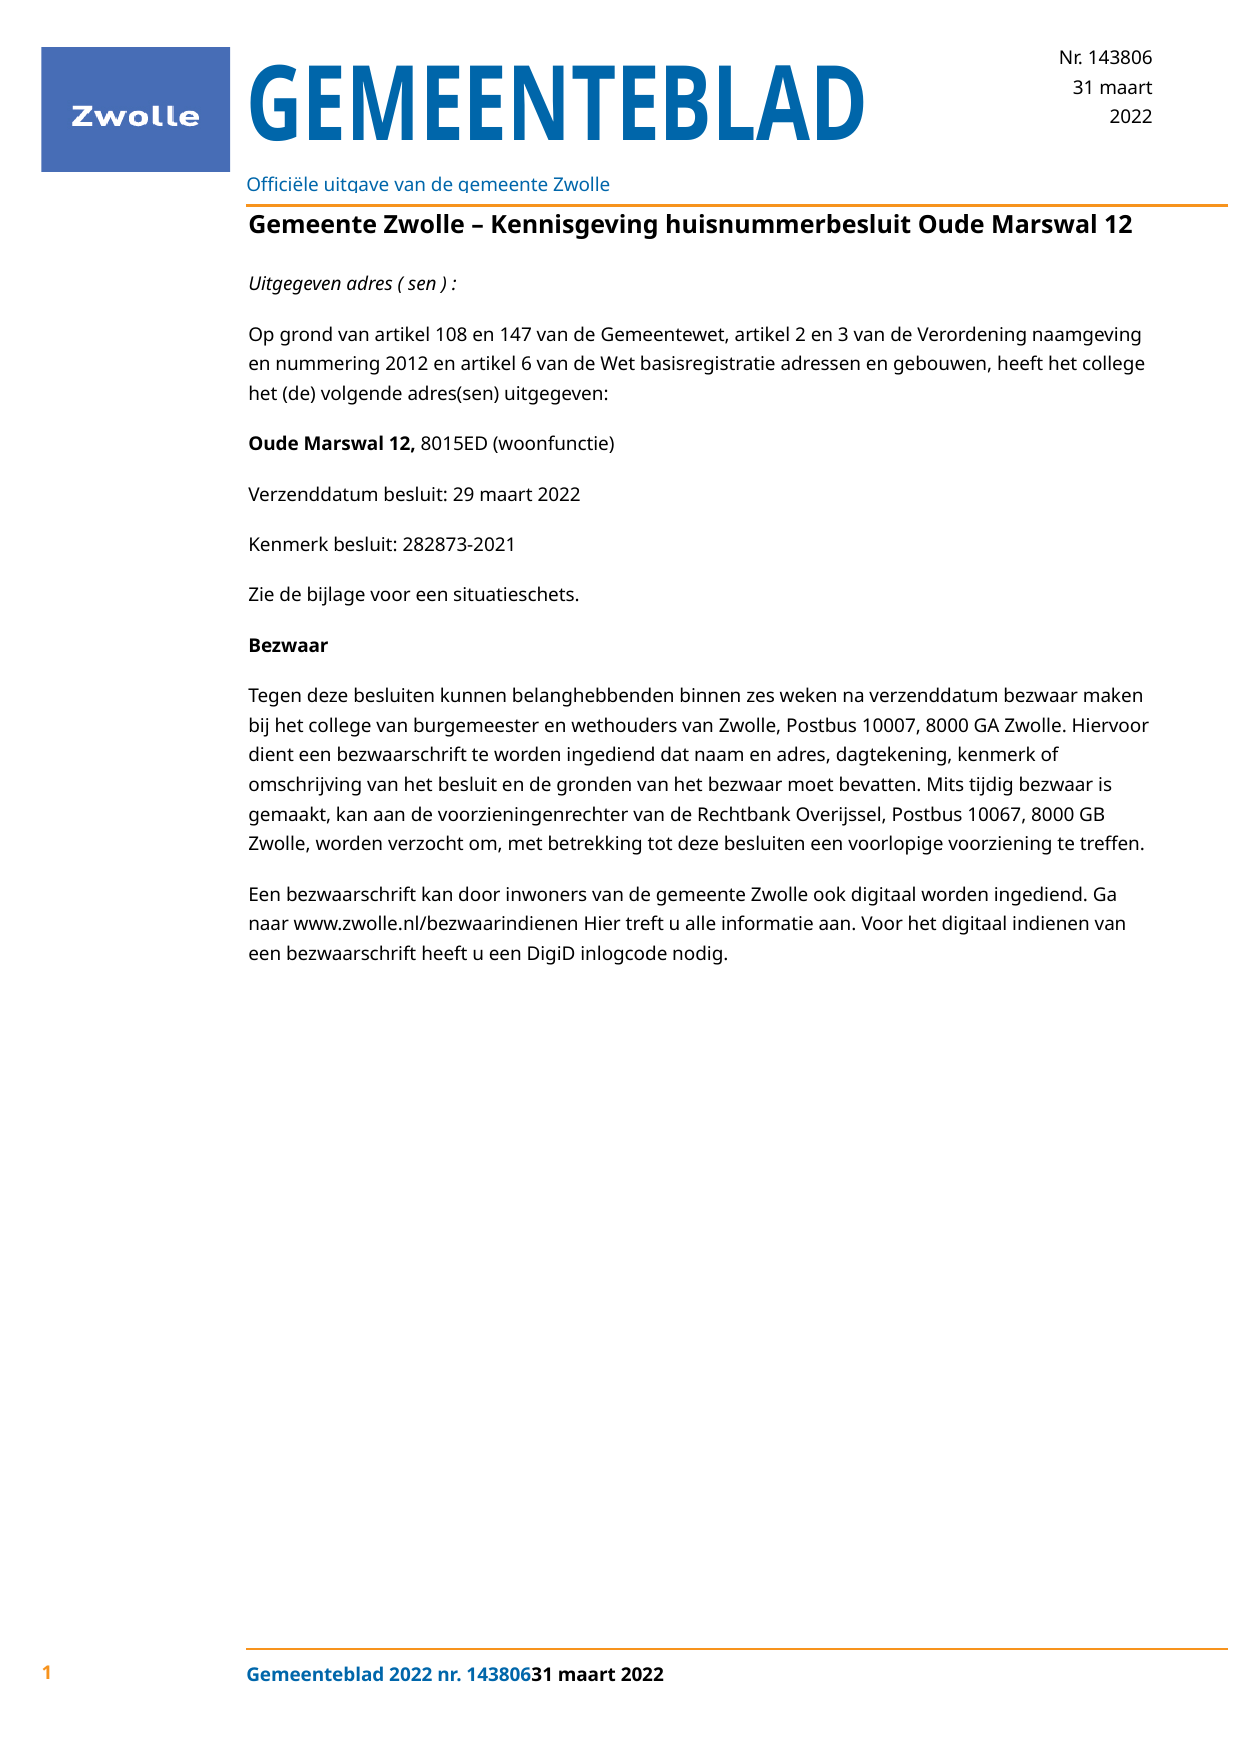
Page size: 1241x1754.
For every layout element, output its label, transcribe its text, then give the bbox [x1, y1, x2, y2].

text Zie de bijlage voor een situatieschets. [248, 582, 1152, 607]
picture [41, 47, 231, 172]
text Een bezwaarschrift kan door inwoners van de gemeente Zwolle ook digitaal worden ingediend. Ga naar www.zwolle.nl/bezwaarindienen Hier treft u alle informatie aan. Voor het digitaal indienen van een bezwaarschrift heeft u een DigiD inlogcode nodig. [248, 881, 1152, 966]
text Uitgegeven adres ( sen ) : [248, 270, 1152, 296]
text Op grond van artikel 108 en 147 van de Gemeentewet, artikel 2 en 3 van de Verordening naamgeving en nummering 2012 en artikel 6 van de Wet basisregistratie adressen en gebouwen, heeft het college het (de) volgende adres(sen) uitgegeven: [248, 321, 1152, 406]
text Bezwaar [248, 632, 1152, 658]
text Oude Marswal 12, 8015ED (woonfunctie) [248, 430, 1152, 456]
text Gemeente Zwolle – Kennisgeving huisnummerbesluit Oude Marswal 12 [248, 207, 1152, 241]
text Tegen deze besluiten kunnen belanghebbenden binnen zes weken na verzenddatum bezwaar maken bij het college van burgemeester en wethouders van Zwolle, Postbus 10007, 8000 GA Zwolle. Hiervoor dient een bezwaarschrift te worden ingediend dat naam en adres, dagtekening, kenmerk of omschrijving van het besluit en de gronden van het bezwaar moet bevatten. Mits tijdig bezwaar is gemaakt, kan aan de voorzieningenrechter van de Rechtbank Overijssel, Postbus 10067, 8000 GB Zwolle, worden verzocht om, met betrekking tot deze besluiten een voorlopige voorziening te treffen. [248, 682, 1152, 856]
text Kenmerk besluit: 282873-2021 [248, 531, 1152, 557]
text Verzenddatum besluit: 29 maart 2022 [248, 481, 1152, 506]
